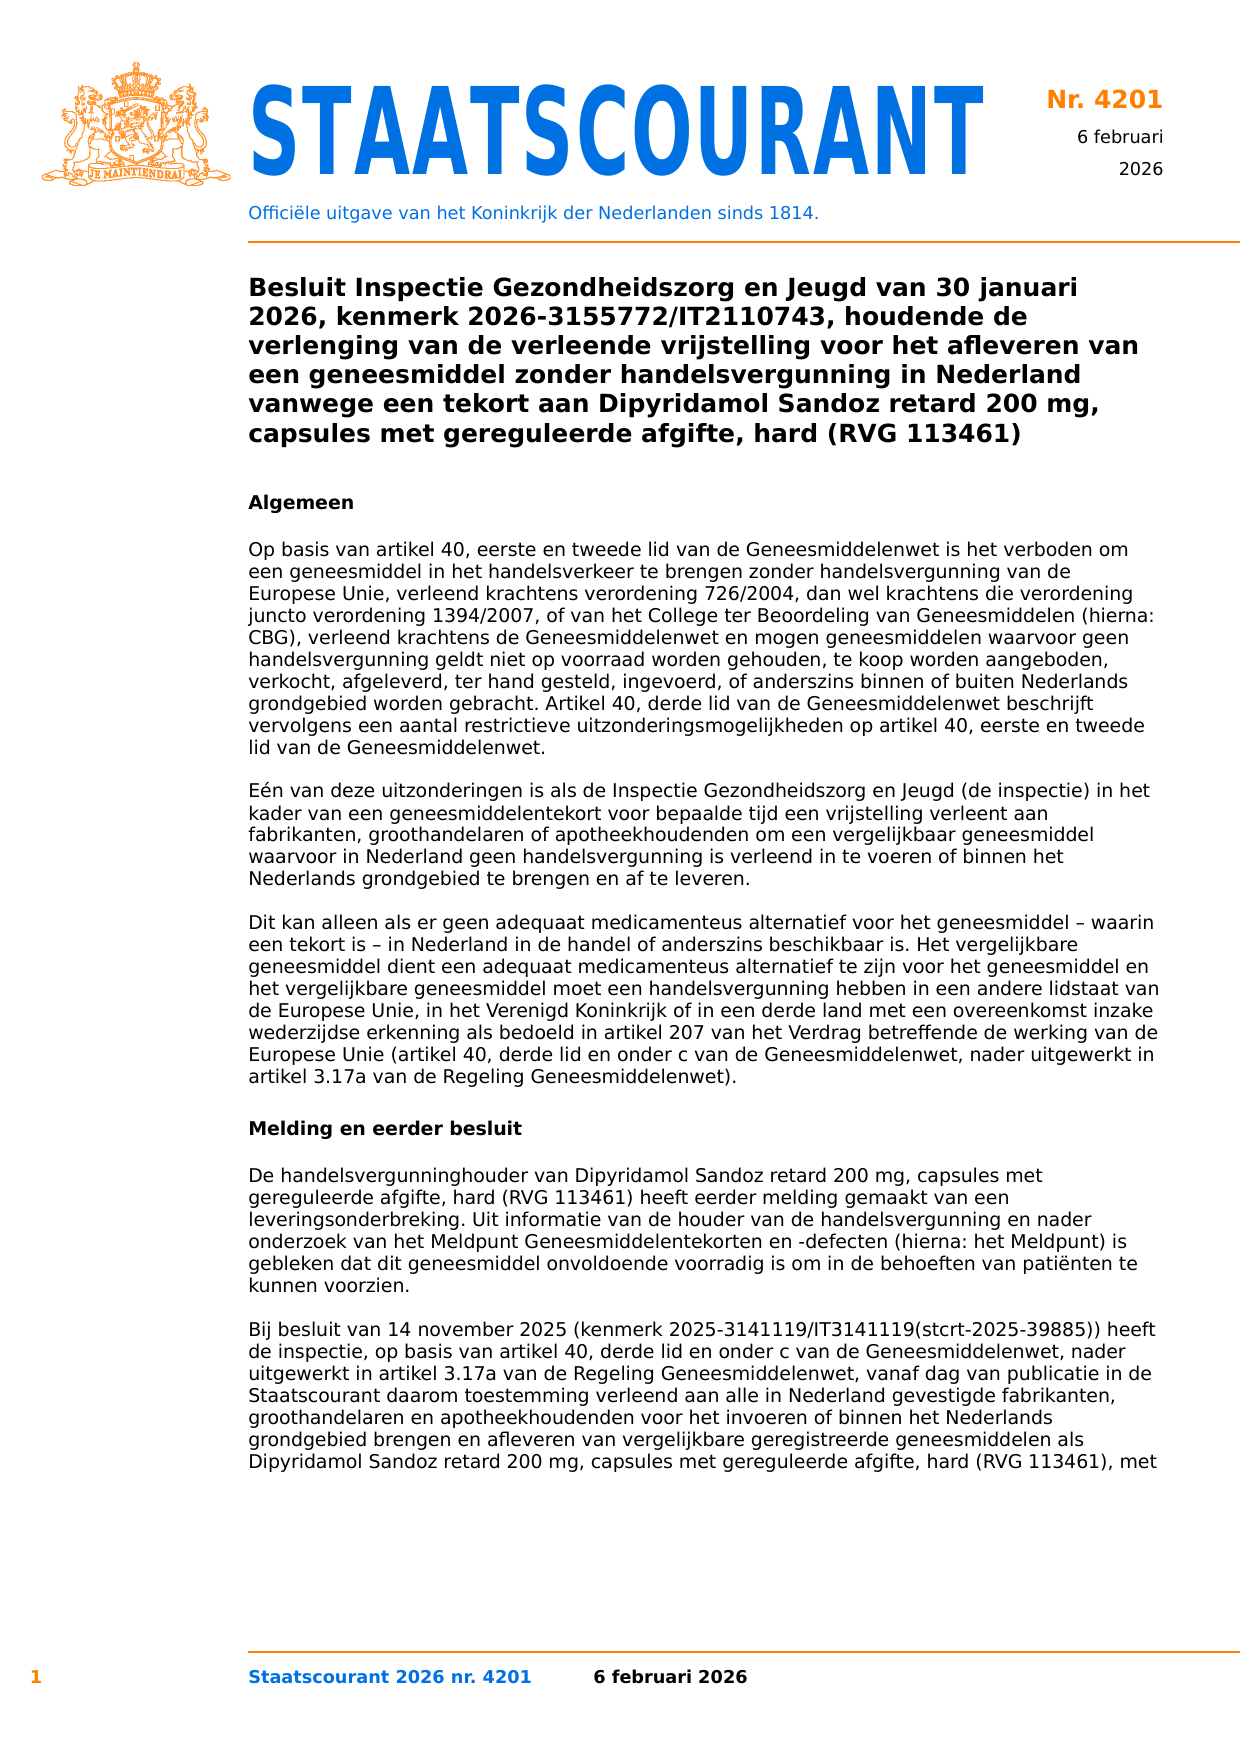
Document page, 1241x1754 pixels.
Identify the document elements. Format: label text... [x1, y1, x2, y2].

table_header STAATSCOURANT [248, 62, 998, 203]
table_header Nr. 4201 [998, 62, 1240, 121]
text Eén van deze uitzonderingen is als de Inspectie Gezondheidszorg en Jeugd (de inspectie) in het kader van een geneesmiddelentekort voor bepaalde tijd een vrijstelling verleent aan fabrikanten, groothandelaren of apotheekhoudenden om een vergelijkbaar geneesmiddel waarvoor in Nederland geen handelsvergunning is verleend in te voeren of binnen het Nederlands grondgebied te brengen en af te leveren. [248, 780, 1163, 890]
text Bij besluit van 14 november 2025 (kenmerk 2025-3141119/IT3141119(stcrt-2025-39885)) heeft de inspectie, op basis van artikel 40, derde lid en onder c van de Geneesmiddelenwet, nader uitgewerkt in artikel 3.17a van de Regeling Geneesmiddelenwet, vanaf dag van publicatie in de Staatscourant daarom toestemming verleend aan alle in Nederland gevestigde fabrikanten, groothandelaren en apotheekhoudenden voor het invoeren of binnen het Nederlands grondgebied brengen en afleveren van vergelijkbare geregistreerde geneesmiddelen als Dipyridamol Sandoz retard 200 mg, capsules met gereguleerde afgifte, hard (RVG 113461), met [248, 1319, 1163, 1494]
subtitle Melding en eerder besluit [248, 1118, 1163, 1140]
text Op basis van artikel 40, eerste en tweede lid van de Geneesmiddelenwet is het verboden om een geneesmiddel in het handelsverkeer te brengen zonder handelsvergunning van de Europese Unie, verleend krachtens verordening 726/2004, dan wel krachtens die verordening juncto verordening 1394/2007, of van het College ter Beoordeling van Geneesmiddelen (hierna: CBG), verleend krachtens de Geneesmiddelenwet en mogen geneesmiddelen waarvoor geen handelsvergunning geldt niet op voorraad worden gehouden, te koop worden aangeboden, verkocht, afgeleverd, ter hand gesteld, ingevoerd, of anderszins binnen of buiten Nederlands grondgebied worden gebracht. Artikel 40, derde lid van de Geneesmiddelenwet beschrijft vervolgens een aantal restrictieve uitzonderingsmogelijkheden op artikel 40, eerste en tweede lid van de Geneesmiddelenwet. [248, 539, 1163, 758]
table_cell 6 februari [998, 121, 1240, 153]
text Dit kan alleen als er geen adequaat medicamenteus alternatief voor het geneesmiddel – waarin een tekort is – in Nederland in de handel of anderszins beschikbaar is. Het vergelijkbare geneesmiddel dient een adequaat medicamenteus alternatief te zijn voor het geneesmiddel en het vergelijkbare geneesmiddel moet een handelsvergunning hebben in een andere lidstaat van de Europese Unie, in het Verenigd Koninkrijk of in een derde land met een overeenkomst inzake wederzijdse erkenning als bedoeld in artikel 207 van het Verdrag betreffende de werking van de Europese Unie (artikel 40, derde lid en onder c van de Geneesmiddelenwet, nader uitgewerkt in artikel 3.17a van de Regeling Geneesmiddelenwet). [248, 912, 1163, 1088]
table_cell Officiële uitgave van het Koninkrijk der Nederlanden sinds 1814. [248, 203, 1240, 241]
text De handelsvergunninghouder van Dipyridamol Sandoz retard 200 mg, capsules met gereguleerde afgifte, hard (RVG 113461) heeft eerder melding gemaakt van een leveringsonderbreking. Uit informatie van de houder van de handelsvergunning en nader onderzoek van het Meldpunt Geneesmiddelentekorten en -defecten (hierna: het Meldpunt) is gebleken dat dit geneesmiddel onvoldoende voorradig is om in de behoeften van patiënten te kunnen voorzien. [248, 1165, 1163, 1297]
subtitle Algemeen [248, 492, 1163, 514]
table_cell 2026 [998, 153, 1240, 203]
picture [41, 62, 231, 186]
table_header [25, 62, 248, 241]
subtitle Besluit Inspectie Gezondheidszorg en Jeugd van 30 januari 2026, kenmerk 2026-3155772/IT2110743, houdende de verlenging van de verleende vrijstelling voor het afleveren van een geneesmiddel zonder handelsvergunning in Nederland vanwege een tekort aan Dipyridamol Sandoz retard 200 mg, capsules met gereguleerde afgifte, hard (RVG 113461) [248, 273, 1163, 448]
